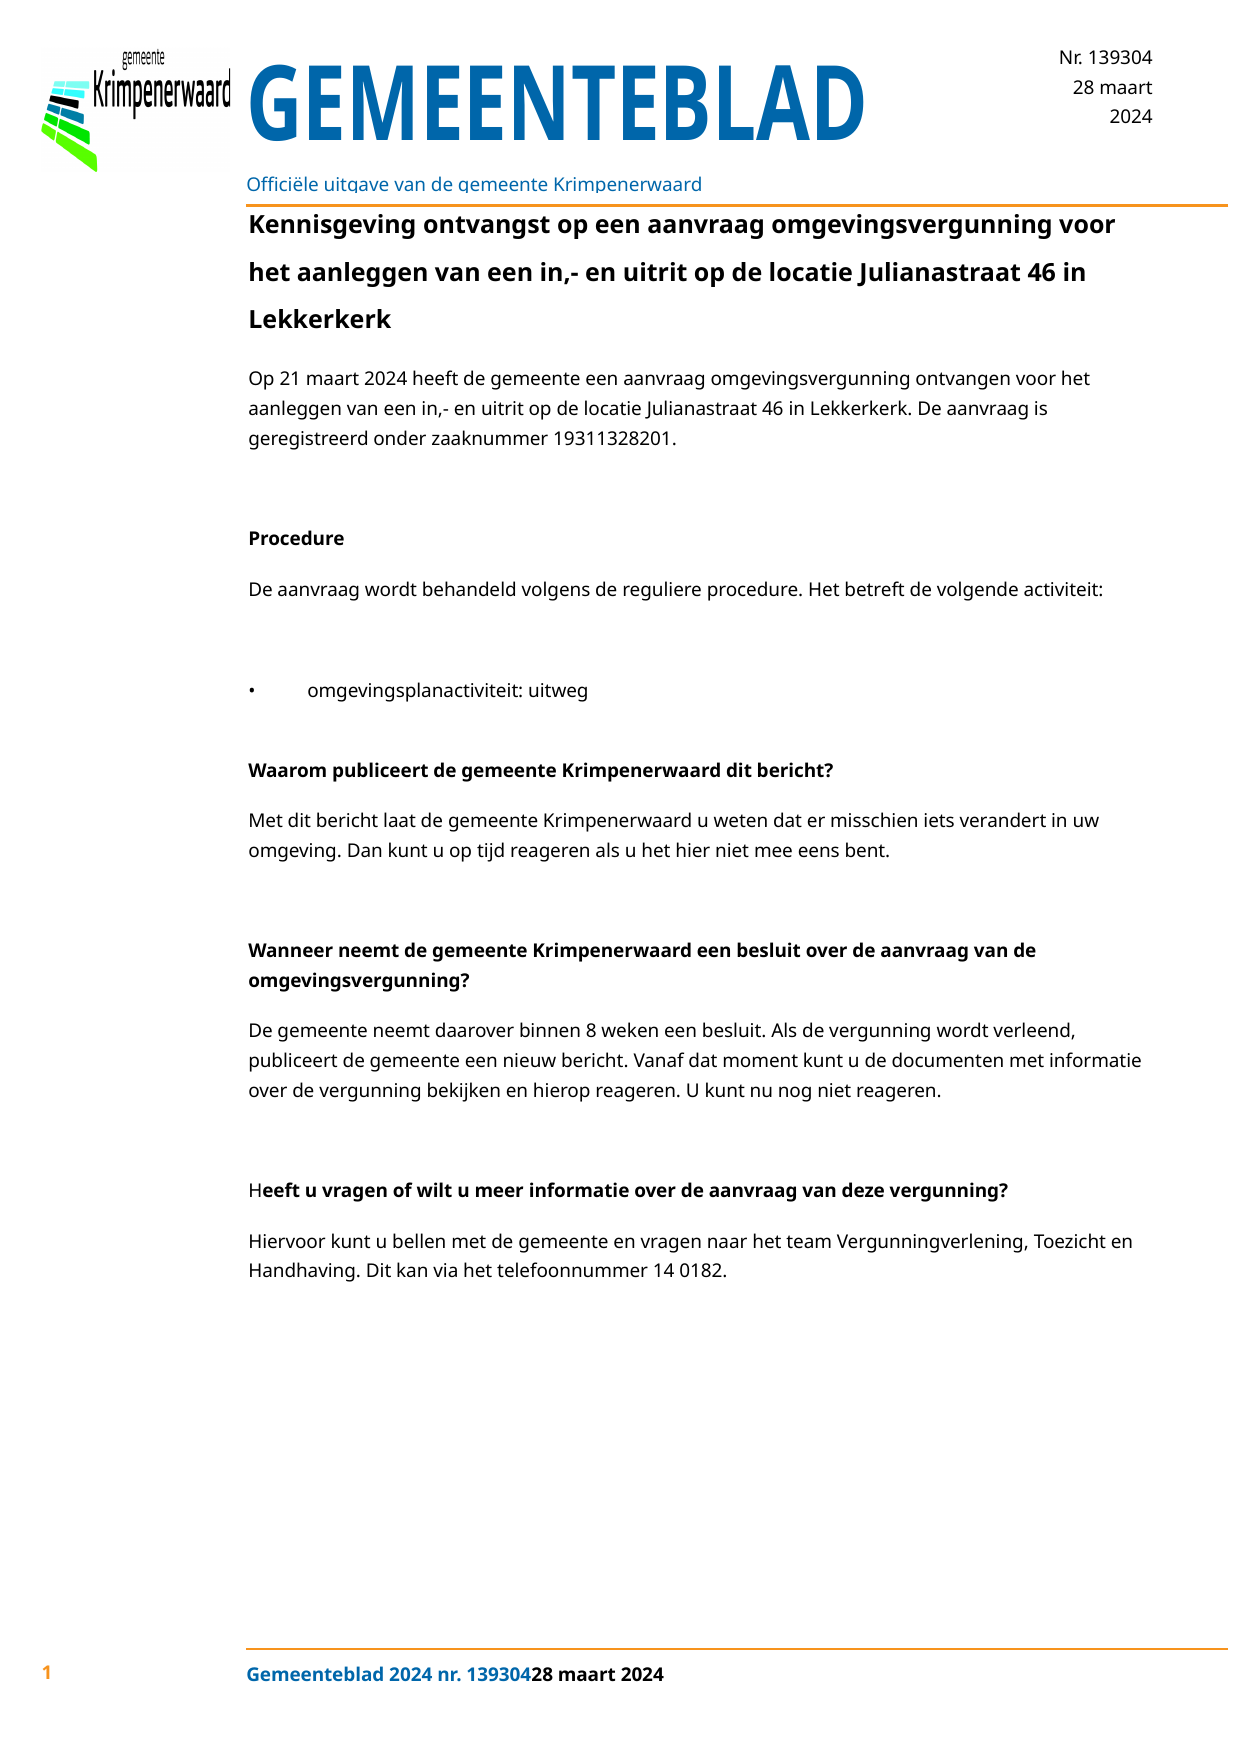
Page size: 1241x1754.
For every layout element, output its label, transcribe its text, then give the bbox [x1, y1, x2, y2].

text De aanvraag wordt behandeld volgens de reguliere procedure. Het betreft de volgende activiteit: [248, 576, 1152, 602]
text Procedure [248, 526, 1152, 551]
text Op 21 maart 2024 heeft de gemeente een aanvraag omgevingsvergunning ontvangen voor het aanleggen van een in,- en uitrit op de locatie Julianastraat 46 in Lekkerkerk. De aanvraag is geregistreerd onder zaaknummer 19311328201. [248, 366, 1152, 450]
text Hiervoor kunt u bellen met de gemeente en vragen naar het team Vergunningverlening, Toezicht en Handhaving. Dit kan via het telefoonnummer 14 0182. [248, 1228, 1152, 1283]
text De gemeente neemt daarover binnen 8 weken een besluit. Als de vergunning wordt verleend, publiceert de gemeente een nieuw bericht. Vanaf dat moment kunt u de documenten met informatie over de vergunning bekijken en hierop reageren. U kunt nu nog niet reageren. [248, 1018, 1152, 1102]
picture [41, 47, 231, 172]
text Met dit bericht laat de gemeente Krimpenerwaard u weten dat er misschien iets verandert in uw omgeving. Dan kunt u op tijd reageren als u het hier niet mee eens bent. [248, 807, 1152, 862]
list omgevingsplanactiviteit: uitweg [248, 677, 1152, 702]
text Wanneer neemt de gemeente Krimpenerwaard een besluit over de aanvraag van de omgevingsvergunning? [248, 938, 1152, 993]
text Waarom publiceert de gemeente Krimpenerwaard dit bericht? [248, 757, 1152, 782]
text Kennisgeving ontvangst op een aanvraag omgevingsvergunning voor het aanleggen van een in,- en uitrit op de locatie Julianastraat 46 in Lekkerkerk [248, 207, 1152, 336]
text Heeft u vragen of wilt u meer informatie over de aanvraag van deze vergunning? [248, 1178, 1152, 1203]
